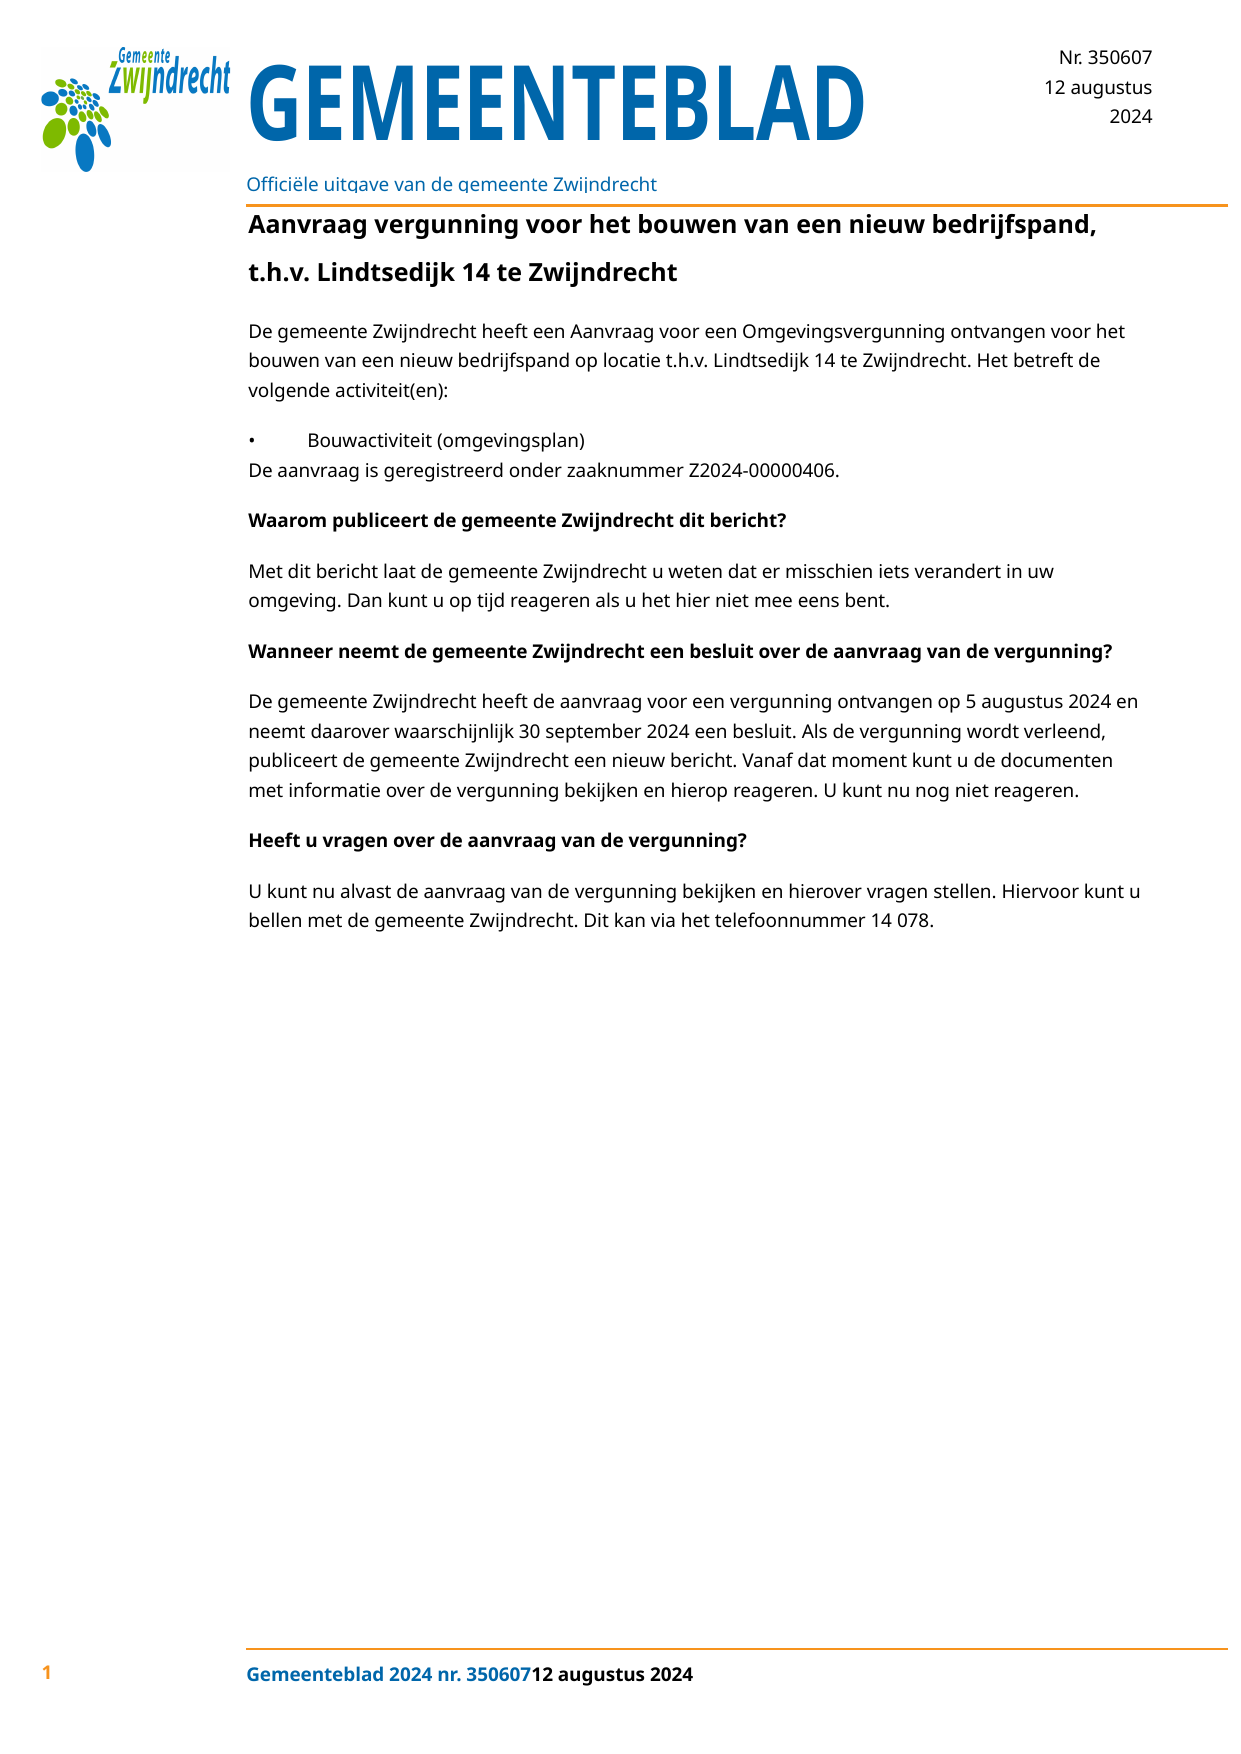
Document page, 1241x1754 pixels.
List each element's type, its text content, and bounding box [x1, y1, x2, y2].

text Wanneer neemt de gemeente Zwijndrecht een besluit over de aanvraag van de vergunning? [248, 638, 1152, 664]
list Bouwactiviteit (omgevingsplan) [248, 427, 1152, 453]
text Aanvraag vergunning voor het bouwen van een nieuw bedrijfspand, t.h.v. Lindtsedijk 14 te Zwijndrecht [248, 207, 1152, 288]
text U kunt nu alvast de aanvraag van de vergunning bekijken en hierover vragen stellen. Hiervoor kunt u bellen met de gemeente Zwijndrecht. Dit kan via het telefoonnummer 14 078. [248, 878, 1152, 933]
text De gemeente Zwijndrecht heeft de aanvraag voor een vergunning ontvangen op 5 augustus 2024 en neemt daarover waarschijnlijk 30 september 2024 een besluit. Als de vergunning wordt verleend, publiceert de gemeente Zwijndrecht een nieuw bericht. Vanaf dat moment kunt u de documenten met informatie over de vergunning bekijken en hierop reageren. U kunt nu nog niet reageren. [248, 688, 1152, 803]
text De aanvraag is geregistreerd onder zaaknummer Z2024-00000406. [248, 457, 1152, 483]
picture [41, 47, 231, 172]
text De gemeente Zwijndrecht heeft een Aanvraag voor een Omgevingsvergunning ontvangen voor het bouwen van een nieuw bedrijfspand op locatie t.h.v. Lindtsedijk 14 te Zwijndrecht. Het betreft de volgende activiteit(en): [248, 318, 1152, 403]
text Met dit bericht laat de gemeente Zwijndrecht u weten dat er misschien iets verandert in uw omgeving. Dan kunt u op tijd reageren als u het hier niet mee eens bent. [248, 558, 1152, 613]
text Heeft u vragen over de aanvraag van de vergunning? [248, 827, 1152, 853]
text Waarom publiceert de gemeente Zwijndrecht dit bericht? [248, 507, 1152, 533]
